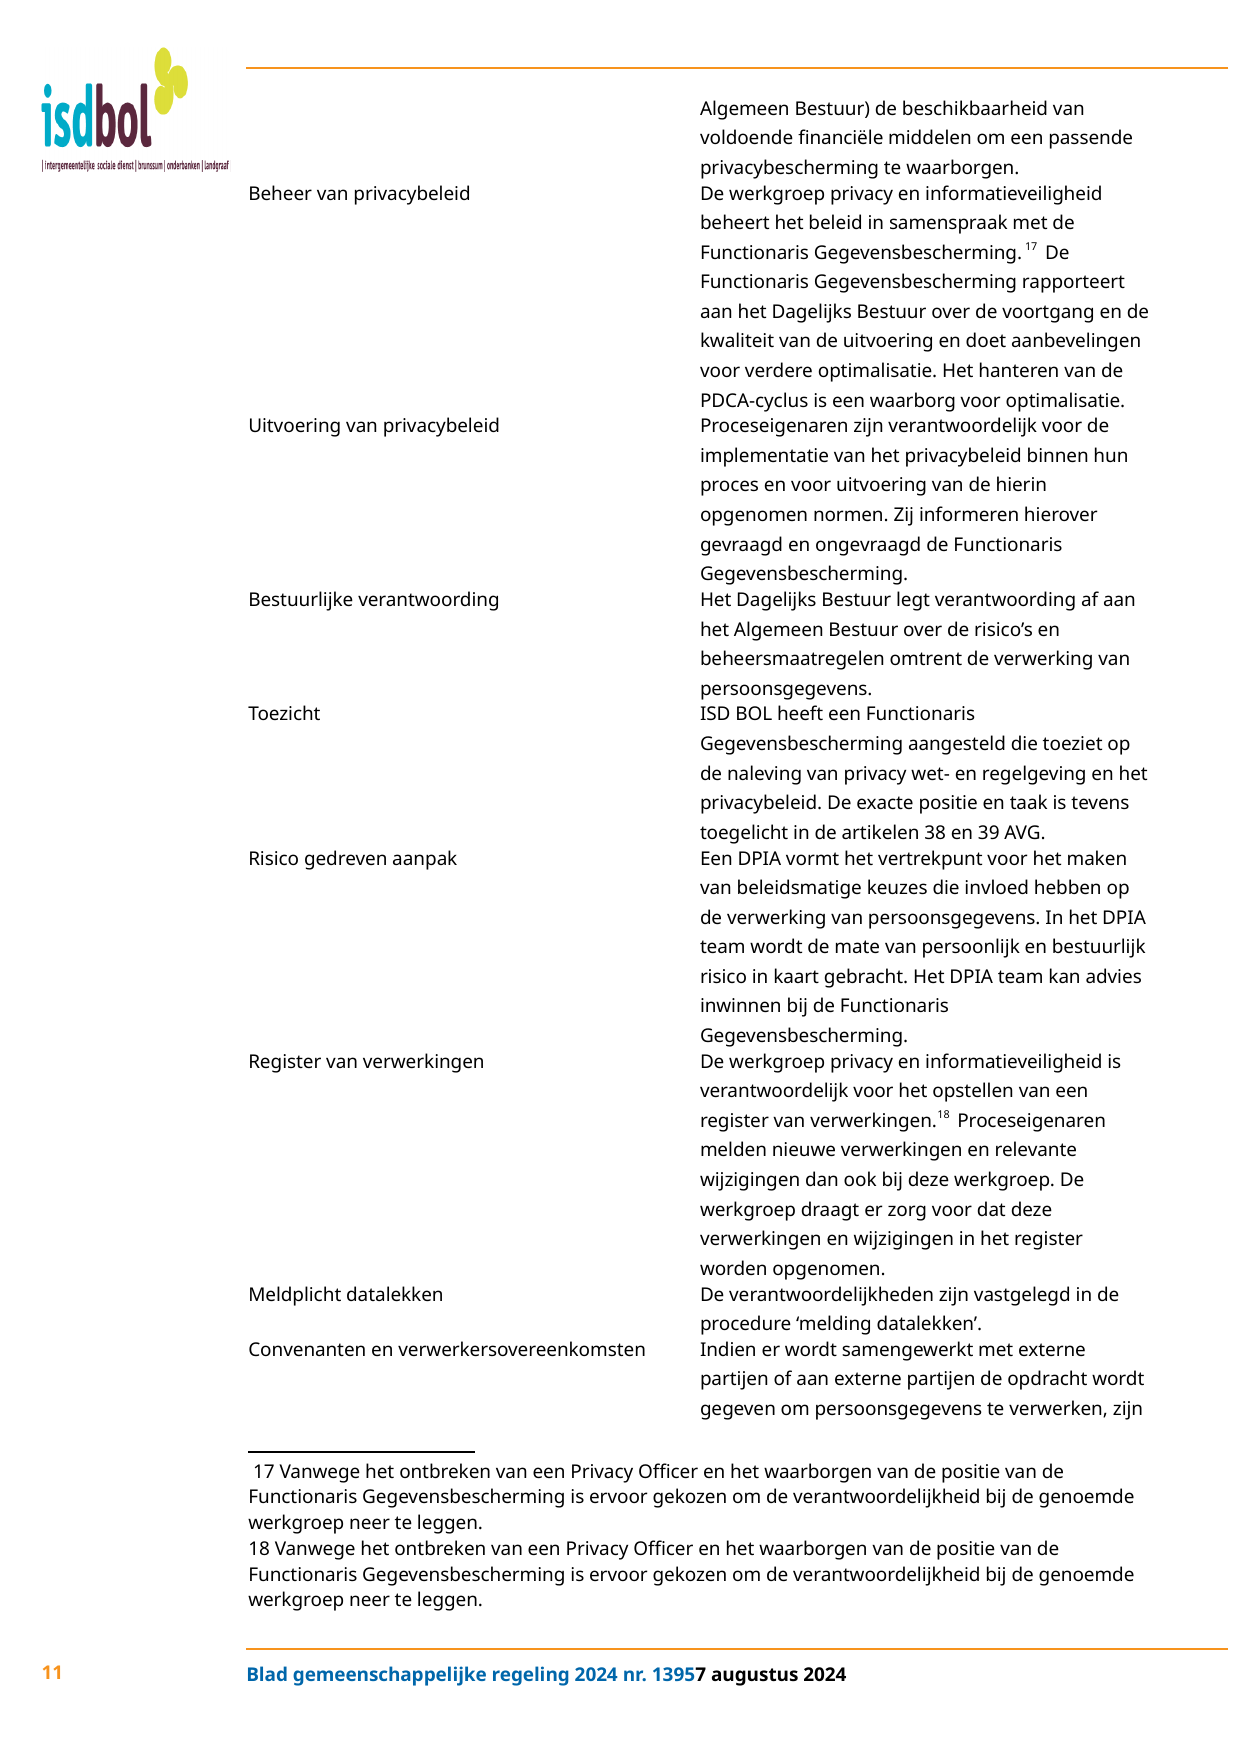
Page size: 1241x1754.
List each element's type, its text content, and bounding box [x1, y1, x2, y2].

table_cell ISD BOL heeft een Functionaris Gegevensbescherming aangesteld die toeziet op de naleving van privacy wet- en regelgeving en het privacybeleid. De exacte positie en taak is tevens toegelicht in de artikelen 38 en 39 AVG. [700, 701, 1152, 845]
table_cell De werkgroep privacy en informatieveiligheid beheert het beleid in samenspraak met de Functionaris Gegevensbescherming. De Functionaris Gegevensbescherming rapporteert aan het Dagelijks Bestuur over de voortgang en de kwaliteit van de uitvoering en doet aanbevelingen voor verdere optimalisatie. Het hanteren van de PDCA-cyclus is een waarborg voor optimalisatie. [700, 180, 1152, 412]
table_cell Een DPIA vormt het vertrekpunt voor het maken van beleidsmatige keuzes die invloed hebben op de verwerking van persoonsgegevens. In het DPIA team wordt de mate van persoonlijk en bestuurlijk risico in kaart gebracht. Het DPIA team kan advies inwinnen bij de Functionaris Gegevensbescherming. [700, 845, 1152, 1048]
table_cell De werkgroep privacy en informatieveiligheid is verantwoordelijk voor het opstellen van een register van verwerkingen. Proceseigenaren melden nieuwe verwerkingen en relevante wijzigingen dan ook bij deze werkgroep. De werkgroep draagt er zorg voor dat deze verwerkingen en wijzigingen in het register worden opgenomen. [700, 1048, 1152, 1281]
table_cell Indien er wordt samengewerkt met externe partijen of aan externe partijen de opdracht wordt gegeven om persoonsgegevens te verwerken, zijn [700, 1336, 1152, 1421]
table_cell Bestuurlijke verantwoording [248, 586, 700, 701]
table_cell Beheer van privacybeleid [248, 180, 700, 412]
table_cell Toezicht [248, 701, 700, 845]
table_cell Convenanten en verwerkersovereenkomsten [248, 1336, 700, 1421]
table_cell Meldplicht datalekken [248, 1281, 700, 1336]
table_cell [248, 95, 700, 180]
table_cell De verantwoordelijkheden zijn vastgelegd in de procedure ‘melding datalekken’. [700, 1281, 1152, 1336]
table_cell Algemeen Bestuur) de beschikbaarheid van voldoende financiële middelen om een passende privacybescherming te waarborgen. [700, 95, 1152, 180]
table_cell Uitvoering van privacybeleid [248, 413, 700, 586]
table_cell Risico gedreven aanpak [248, 845, 700, 1048]
table_cell Het Dagelijks Bestuur legt verantwoording af aan het Algemeen Bestuur over de risico’s en beheersmaatregelen omtrent de verwerking van persoonsgegevens. [700, 586, 1152, 701]
table_cell Proceseigenaren zijn verantwoordelijk voor de implementatie van het privacybeleid binnen hun proces en voor uitvoering van de hierin opgenomen normen. Zij informeren hierover gevraagd en ongevraagd de Functionaris Gegevensbescherming. [700, 413, 1152, 586]
picture [41, 47, 231, 172]
table_cell Register van verwerkingen [248, 1048, 700, 1281]
